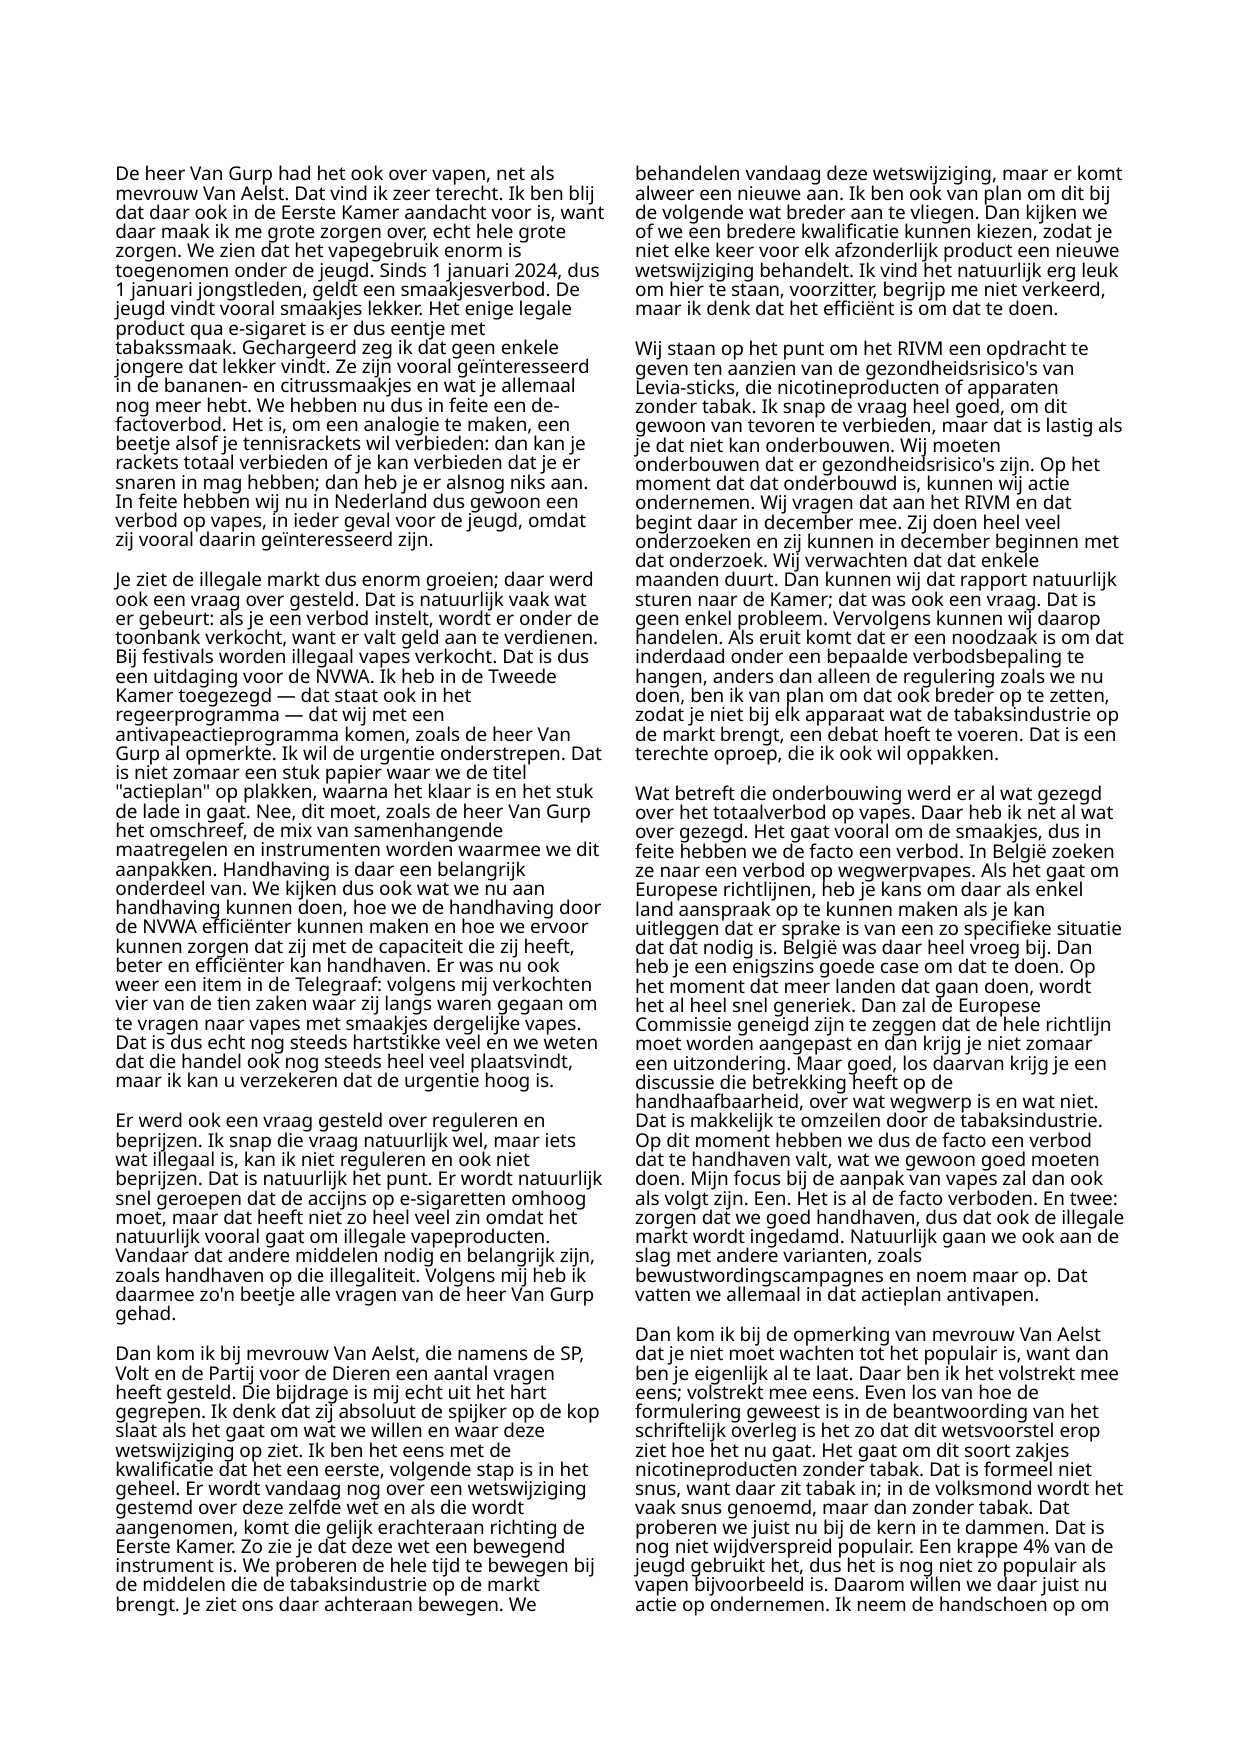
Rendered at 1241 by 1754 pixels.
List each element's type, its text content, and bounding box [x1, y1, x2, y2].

text Dan kom ik bij de opmerking van mevrouw Van Aelst dat je niet moet wachten tot het populair is, want dan ben je eigenlijk al te laat. Daar ben ik het volstrekt mee eens; volstrekt mee eens. Even los van hoe de formulering geweest is in de beantwoording van het schriftelijk overleg is het zo dat dit wetsvoorstel erop ziet hoe het nu gaat. Het gaat om dit soort zakjes nicotineproducten zonder tabak. Dat is formeel niet snus, want daar zit tabak in; in de volksmond wordt het vaak snus genoemd, maar dan zonder tabak. Dat proberen we juist nu bij de kern in te dammen. Dat is nog niet wijdverspreid populair. Een krappe 4% van de jeugd gebruikt het, dus het is nog niet zo populair als vapen bijvoorbeeld is. Daarom willen we daar juist nu actie op ondernemen. Ik neem de handschoen op om [635, 1326, 1125, 1615]
text Wat betreft die onderbouwing werd er al wat gezegd over het totaalverbod op vapes. Daar heb ik net al wat over gezegd. Het gaat vooral om de smaakjes, dus in feite hebben we de facto een verbod. In België zoeken ze naar een verbod op wegwerpvapes. Als het gaat om Europese richtlijnen, heb je kans om daar als enkel land aanspraak op te kunnen maken als je kan uitleggen dat er sprake is van een zo specifieke situatie dat dat nodig is. België was daar heel vroeg bij. Dan heb je een enigszins goede case om dat te doen. Op het moment dat meer landen dat gaan doen, wordt het al heel snel generiek. Dan zal de Europese Commissie geneigd zijn te zeggen dat de hele richtlijn moet worden aangepast en dan krijg je niet zomaar een uitzondering. Maar goed, los daarvan krijg je een discussie die betrekking heeft op de handhaafbaarheid, over wat wegwerp is en wat niet. Dat is makkelijk te omzeilen door de tabaksindustrie. Op dit moment hebben we dus de facto een verbod dat te handhaven valt, wat we gewoon goed moeten doen. Mijn focus bij de aanpak van vapes zal dan ook als volgt zijn. Een. Het is al de facto verboden. En twee: zorgen dat we goed handhaven, dus dat ook de illegale markt wordt ingedamd. Natuurlijk gaan we ook aan de slag met andere varianten, zoals bewustwordingscampagnes en noem maar op. Dat vatten we allemaal in dat actieplan antivapen. [635, 785, 1125, 1305]
text behandelen vandaag deze wetswijziging, maar er komt alweer een nieuwe aan. Ik ben ook van plan om dit bij de volgende wat breder aan te vliegen. Dan kijken we of we een bredere kwalificatie kunnen kiezen, zodat je niet elke keer voor elk afzonderlijk product een nieuwe wetswijziging behandelt. Ik vind het natuurlijk erg leuk om hier te staan, voorzitter, begrijp me niet verkeerd, maar ik denk dat het efficiënt is om dat te doen. [635, 165, 1125, 319]
text Dan kom ik bij mevrouw Van Aelst, die namens de SP, Volt en de Partij voor de Dieren een aantal vragen heeft gesteld. Die bijdrage is mij echt uit het hart gegrepen. Ik denk dat zij absoluut de spijker op de kop slaat als het gaat om wat we willen en waar deze wetswijziging op ziet. Ik ben het eens met de kwalificatie dat het een eerste, volgende stap is in het geheel. Er wordt vandaag nog over een wetswijziging gestemd over deze zelfde wet en als die wordt aangenomen, komt die gelijk erachteraan richting de Eerste Kamer. Zo zie je dat deze wet een bewegend instrument is. We proberen de hele tijd te bewegen bij de middelen die de tabaksindustrie op de markt brengt. Je ziet ons daar achteraan bewegen. We [115, 1345, 605, 1615]
text Je ziet de illegale markt dus enorm groeien; daar werd ook een vraag over gesteld. Dat is natuurlijk vaak wat er gebeurt: als je een verbod instelt, wordt er onder de toonbank verkocht, want er valt geld aan te verdienen. Bij festivals worden illegaal vapes verkocht. Dat is dus een uitdaging voor de NVWA. Ik heb in de Tweede Kamer toegezegd — dat staat ook in het regeerprogramma — dat wij met een antivapeactieprogramma komen, zoals de heer Van Gurp al opmerkte. Ik wil de urgentie onderstrepen. Dat is niet zomaar een stuk papier waar we de titel "actieplan" op plakken, waarna het klaar is en het stuk de lade in gaat. Nee, dit moet, zoals de heer Van Gurp het omschreef, de mix van samenhangende maatregelen en instrumenten worden waarmee we dit aanpakken. Handhaving is daar een belangrijk onderdeel van. We kijken dus ook wat we nu aan handhaving kunnen doen, hoe we de handhaving door de NVWA efficiënter kunnen maken en hoe we ervoor kunnen zorgen dat zij met de capaciteit die zij heeft, beter en efficiënter kan handhaven. Er was nu ook weer een item in de Telegraaf: volgens mij verkochten vier van de tien zaken waar zij langs waren gegaan om te vragen naar vapes met smaakjes dergelijke vapes. Dat is dus echt nog steeds hartstikke veel en we weten dat die handel ook nog steeds heel veel plaatsvindt, maar ik kan u verzekeren dat de urgentie hoog is. [115, 571, 605, 1092]
text Wij staan op het punt om het RIVM een opdracht te geven ten aanzien van de gezondheidsrisico's van Levia-sticks, die nicotineproducten of apparaten zonder tabak. Ik snap de vraag heel goed, om dit gewoon van tevoren te verbieden, maar dat is lastig als je dat niet kan onderbouwen. Wij moeten onderbouwen dat er gezondheidsrisico's zijn. Op het moment dat dat onderbouwd is, kunnen wij actie ondernemen. Wij vragen dat aan het RIVM en dat begint daar in december mee. Zij doen heel veel onderzoeken en zij kunnen in december beginnen met dat onderzoek. Wij verwachten dat dat enkele maanden duurt. Dan kunnen wij dat rapport natuurlijk sturen naar de Kamer; dat was ook een vraag. Dat is geen enkel probleem. Vervolgens kunnen wij daarop handelen. Als eruit komt dat er een noodzaak is om dat inderdaad onder een bepaalde verbodsbepaling te hangen, anders dan alleen de regulering zoals we nu doen, ben ik van plan om dat ook breder op te zetten, zodat je niet bij elk apparaat wat de tabaksindustrie op de markt brengt, een debat hoeft te voeren. Dat is een terechte oproep, die ik ook wil oppakken. [635, 340, 1125, 764]
text De heer Van Gurp had het ook over vapen, net als mevrouw Van Aelst. Dat vind ik zeer terecht. Ik ben blij dat daar ook in de Eerste Kamer aandacht voor is, want daar maak ik me grote zorgen over, echt hele grote zorgen. We zien dat het vapegebruik enorm is toegenomen onder de jeugd. Sinds 1 januari 2024, dus 1 januari jongstleden, geldt een smaakjesverbod. De jeugd vindt vooral smaakjes lekker. Het enige legale product qua e-sigaret is er dus eentje met tabakssmaak. Gechargeerd zeg ik dat geen enkele jongere dat lekker vindt. Ze zijn vooral geïnteresseerd in de bananen- en citrussmaakjes en wat je allemaal nog meer hebt. We hebben nu dus in feite een de-factoverbod. Het is, om een analogie te maken, een beetje alsof je tennisrackets wil verbieden: dan kan je rackets totaal verbieden of je kan verbieden dat je er snaren in mag hebben; dan heb je er alsnog niks aan. In feite hebben wij nu in Nederland dus gewoon een verbod op vapes, in ieder geval voor de jeugd, omdat zij vooral daarin geïnteresseerd zijn. [115, 165, 605, 551]
text Er werd ook een vraag gesteld over reguleren en beprijzen. Ik snap die vraag natuurlijk wel, maar iets wat illegaal is, kan ik niet reguleren en ook niet beprijzen. Dat is natuurlijk het punt. Er wordt natuurlijk snel geroepen dat de accijns op e-sigaretten omhoog moet, maar dat heeft niet zo heel veel zin omdat het natuurlijk vooral gaat om illegale vapeproducten. Vandaar dat andere middelen nodig en belangrijk zijn, zoals handhaven op die illegaliteit. Volgens mij heb ik daarmee zo'n beetje alle vragen van de heer Van Gurp gehad. [115, 1112, 605, 1324]
